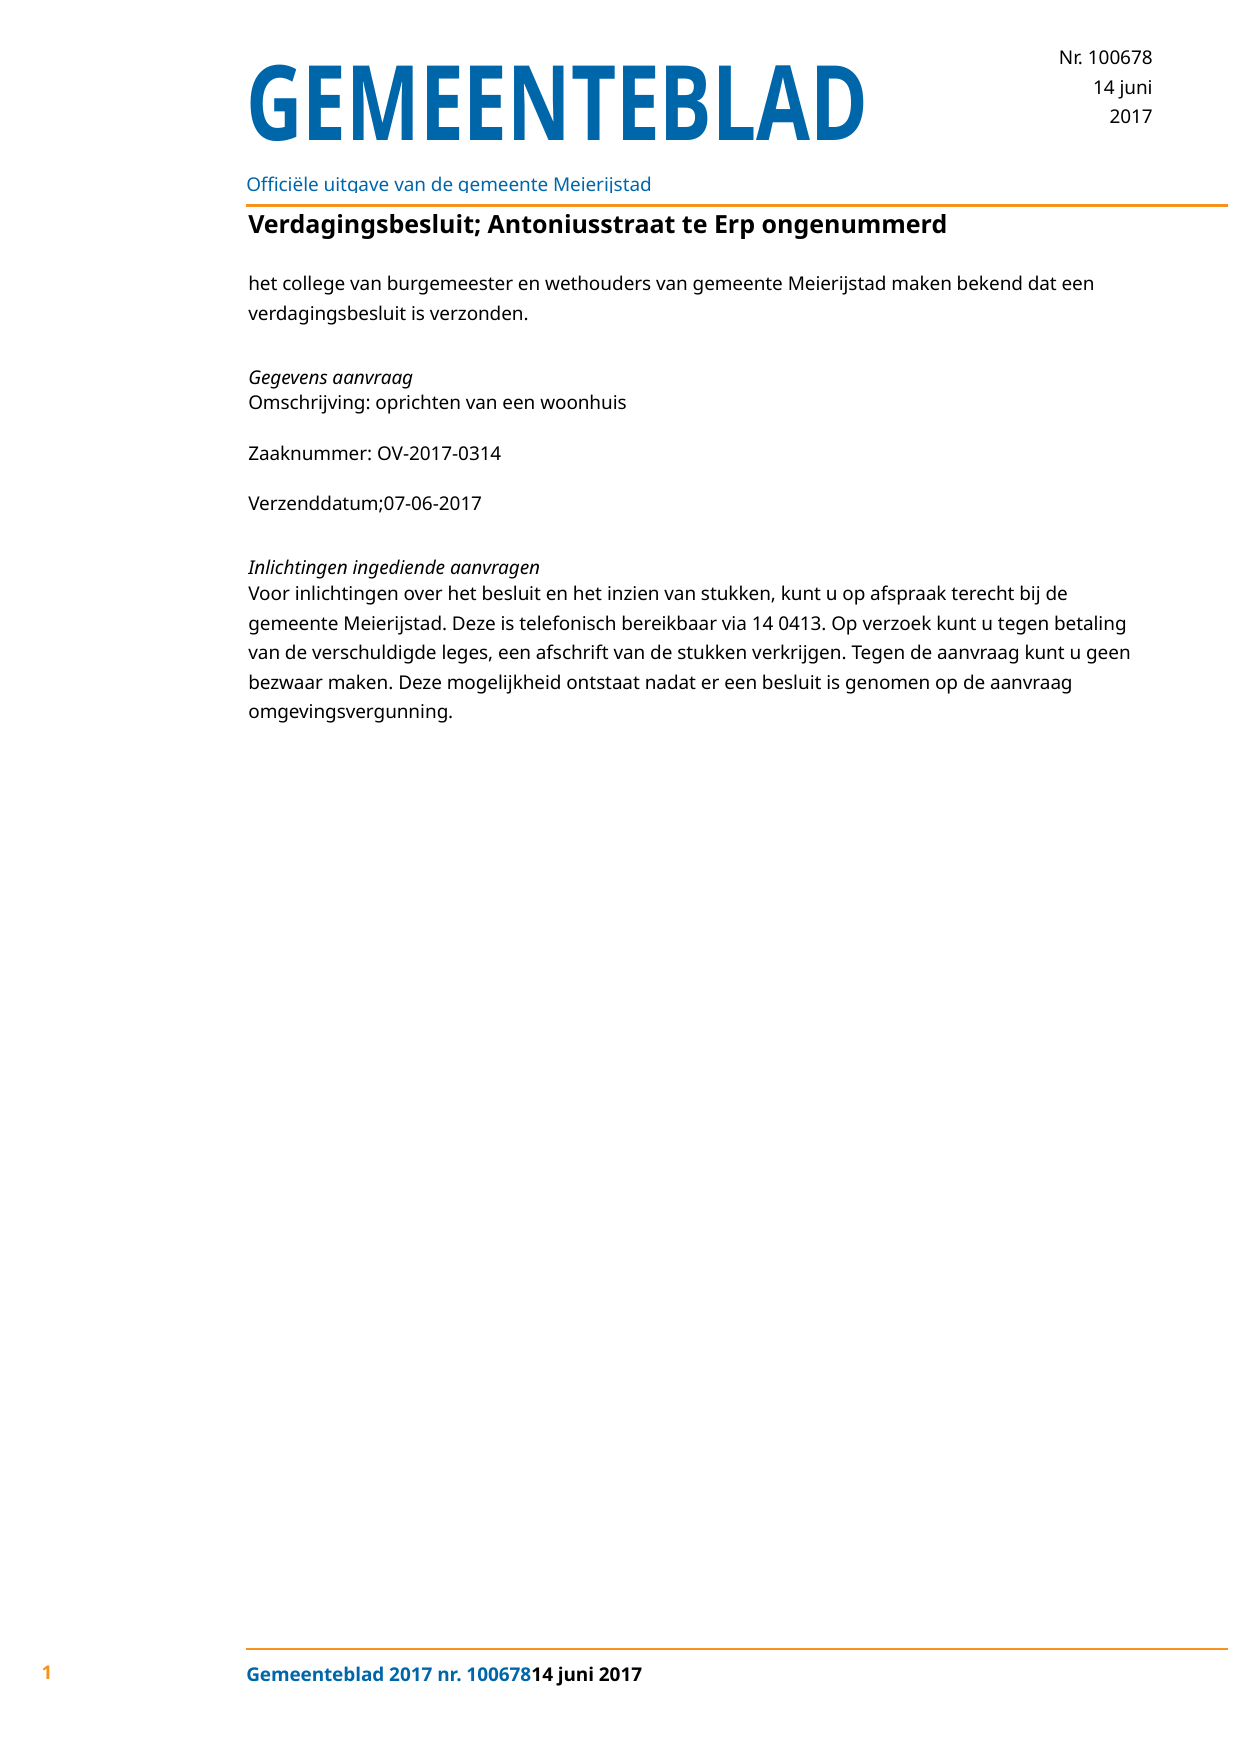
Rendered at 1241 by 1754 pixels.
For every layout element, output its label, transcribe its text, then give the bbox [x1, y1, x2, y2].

text Inlichtingen ingediende aanvragen [248, 554, 1152, 580]
text Omschrijving: oprichten van een woonhuis [248, 389, 1152, 415]
text Zaaknummer: OV-2017-0314 [248, 440, 1152, 466]
text Verdagingsbesluit; Antoniusstraat te Erp ongenummerd [248, 207, 1152, 241]
text het college van burgemeester en wethouders van gemeente Meierijstad maken bekend dat een verdagingsbesluit is verzonden. [248, 270, 1152, 326]
picture [41, 47, 231, 172]
text Verzenddatum;07-06-2017 [248, 490, 1152, 516]
text Voor inlichtingen over het besluit en het inzien van stukken, kunt u op afspraak terecht bij de gemeente Meierijstad. Deze is telefonisch bereikbaar via 14 0413. Op verzoek kunt u tegen betaling van de verschuldigde leges, een afschrift van de stukken verkrijgen. Tegen de aanvraag kunt u geen bezwaar maken. Deze mogelijkheid ontstaat nadat er een besluit is genomen op de aanvraag omgevingsvergunning. [248, 580, 1152, 724]
text Gegevens aanvraag [248, 364, 1152, 389]
